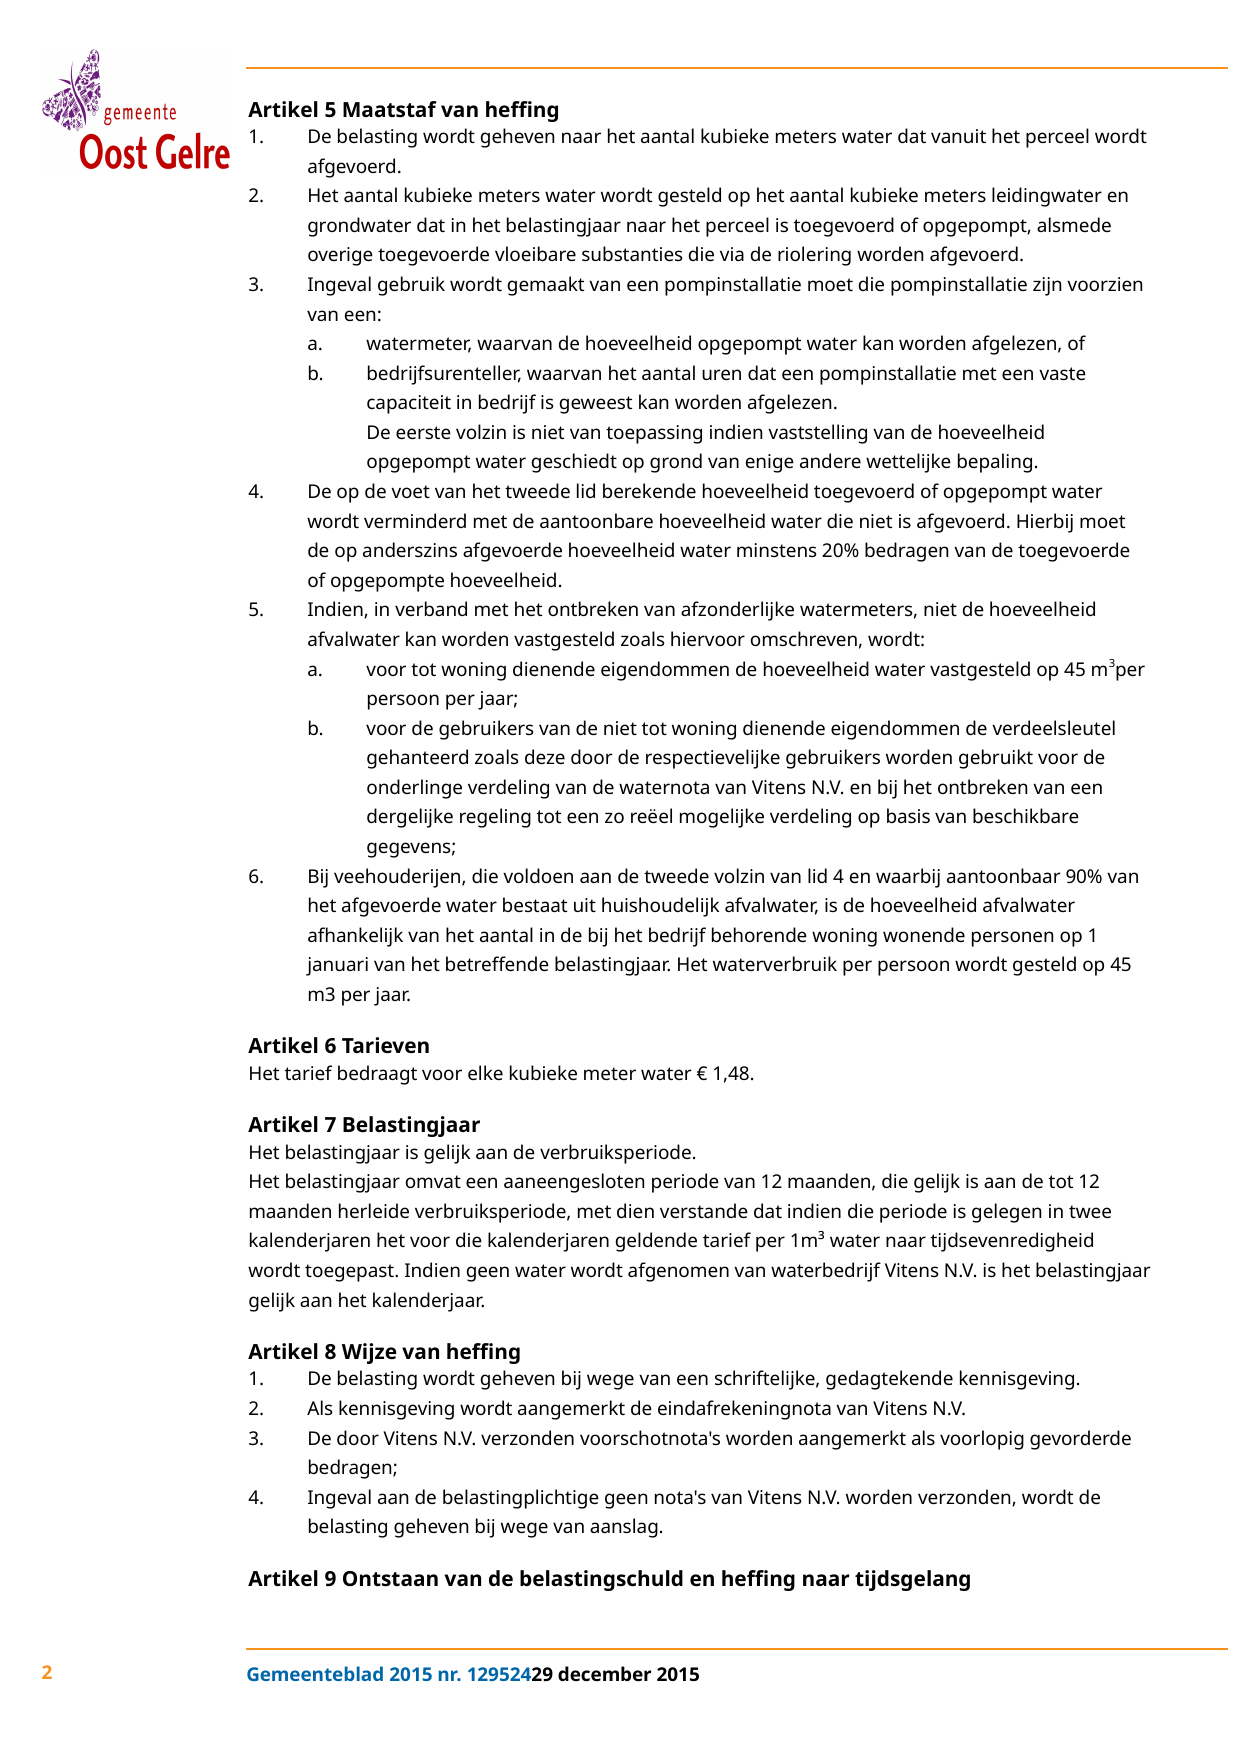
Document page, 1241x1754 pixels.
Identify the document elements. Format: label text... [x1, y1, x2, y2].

list voor tot woning dienende eigendommen de hoeveelheid water vastgesteld op 45 m3per persoon per jaar; [307, 656, 1152, 711]
text Artikel 6 Tarieven [248, 1032, 1152, 1060]
text Het tarief bedraagt voor elke kubieke meter water € 1,48. [248, 1060, 1152, 1086]
list voor de gebruikers van de niet tot woning dienende eigendommen de verdeelsleutel gehanteerd zoals deze door de respectievelijke gebruikers worden gebruikt voor de onderlinge verdeling van de waternota van Vitens N.V. en bij het ontbreken van een dergelijke regeling tot een zo reëel mogelijke verdeling op basis van beschikbare gegevens; [307, 715, 1152, 859]
text Het belastingjaar omvat een aaneengesloten periode van 12 maanden, die gelijk is aan de tot 12 maanden herleide verbruiksperiode, met dien verstande dat indien die periode is gelegen in twee kalenderjaren het voor die kalenderjaren geldende tarief per 1m³ water naar tijdsevenredigheid wordt toegepast. Indien geen water wordt afgenomen van waterbedrijf Vitens N.V. is het belastingjaar gelijk aan het kalenderjaar. [248, 1168, 1152, 1312]
list Indien, in verband met het ontbreken van afzonderlijke watermeters, niet de hoeveelheid afvalwater kan worden vastgesteld zoals hiervoor omschreven, wordt: [248, 597, 1152, 652]
text Artikel 5 Maatstaf van heffing [248, 95, 1152, 123]
text Artikel 7 Belastingjaar [248, 1110, 1152, 1139]
list bedrijfsurenteller, waarvan het aantal uren dat een pompinstallatie met een vaste capaciteit in bedrijf is geweest kan worden afgelezen. [307, 360, 1152, 415]
list Het aantal kubieke meters water wordt gesteld op het aantal kubieke meters leidingwater en grondwater dat in het belastingjaar naar het perceel is toegevoerd of opgepompt, alsmede overige toegevoerde vloeibare substanties die via de riolering worden afgevoerd. [248, 182, 1152, 267]
text Artikel 8 Wijze van heffing [248, 1337, 1152, 1366]
text Artikel 9 Ontstaan van de belastingschuld en heffing naar tijdsgelang [248, 1564, 1152, 1592]
list De belasting wordt geheven bij wege van een schriftelijke, gedagtekende kennisgeving. [248, 1366, 1152, 1391]
list De door Vitens N.V. verzonden voorschotnota's worden aangemerkt als voorlopig gevorderde bedragen; [248, 1425, 1152, 1480]
list De belasting wordt geheven naar het aantal kubieke meters water dat vanuit het perceel wordt afgevoerd. [248, 123, 1152, 178]
list Als kennisgeving wordt aangemerkt de eindafrekeningnota van Vitens N.V. [248, 1395, 1152, 1421]
list Bij veehouderijen, die voldoen aan de tweede volzin van lid 4 en waarbij aantoonbaar 90% van het afgevoerde water bestaat uit huishoudelijk afvalwater, is de hoeveelheid afvalwater afhankelijk van het aantal in de bij het bedrijf behorende woning wonende personen op 1 januari van het betreffende belastingjaar. Het waterverbruik per persoon wordt gesteld op 45 m3 per jaar. [248, 863, 1152, 1007]
list Ingeval gebruik wordt gemaakt van een pompinstallatie moet die pompinstallatie zijn voorzien van een: [248, 271, 1152, 326]
text Het belastingjaar is gelijk aan de verbruiksperiode. [248, 1139, 1152, 1164]
list watermeter, waarvan de hoeveelheid opgepompt water kan worden afgelezen, of [307, 330, 1152, 356]
list De op de voet van het tweede lid berekende hoeveelheid toegevoerd of opgepompt water wordt verminderd met de aantoonbare hoeveelheid water die niet is afgevoerd. Hierbij moet de op anderszins afgevoerde hoeveelheid water minstens 20% bedragen van de toegevoerde of opgepompte hoeveelheid. [248, 478, 1152, 593]
list Ingeval aan de belastingplichtige geen nota's van Vitens N.V. worden verzonden, wordt de belasting geheven bij wege van aanslag. [248, 1484, 1152, 1539]
picture [41, 47, 231, 172]
list De eerste volzin is niet van toepassing indien vaststelling van de hoeveelheid opgepompt water geschiedt op grond van enige andere wettelijke bepaling. [307, 419, 1152, 474]
